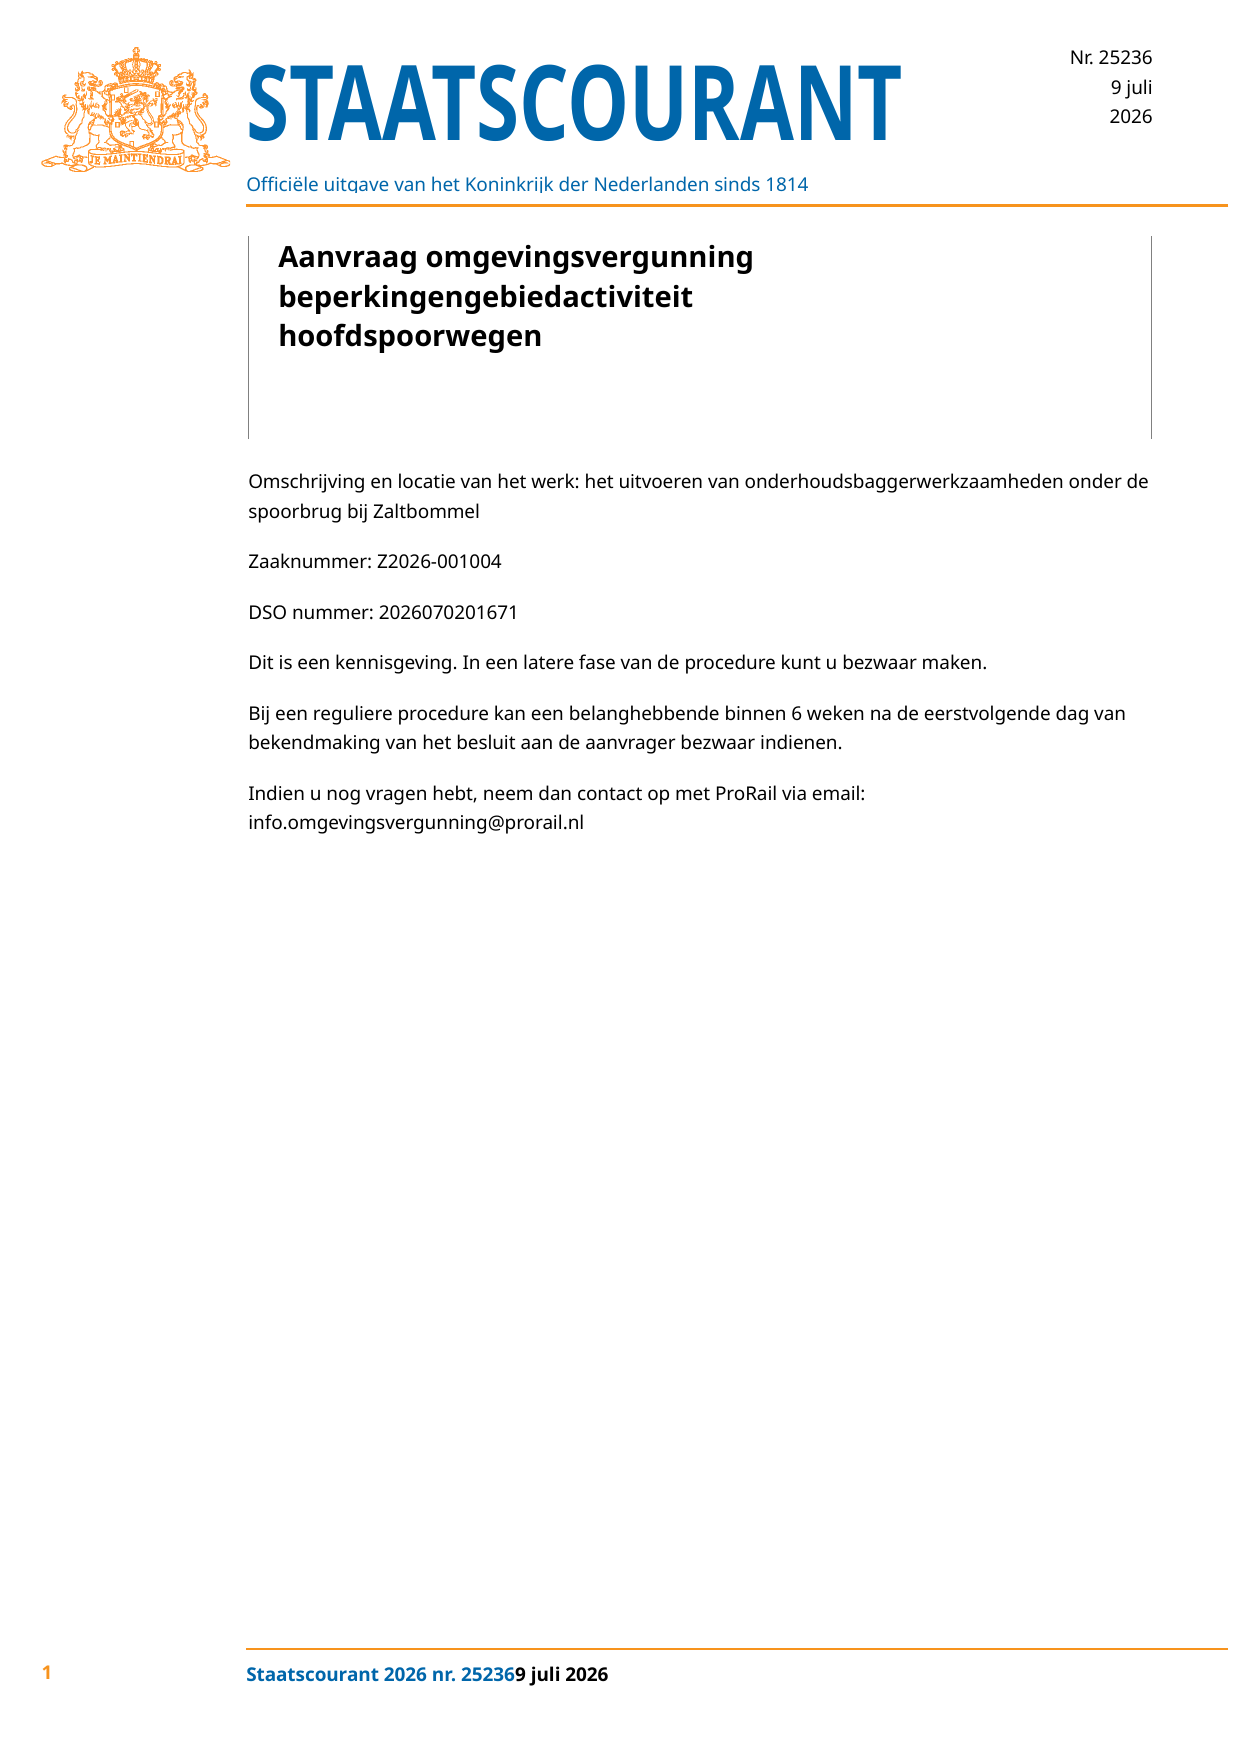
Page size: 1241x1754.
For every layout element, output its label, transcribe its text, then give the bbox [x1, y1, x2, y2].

text Bij een reguliere procedure kan een belanghebbende binnen 6 weken na de eerstvolgende dag van bekendmaking van het besluit aan de aanvrager bezwaar indienen. [248, 700, 1152, 755]
picture [41, 47, 231, 172]
table_header [850, 414, 1151, 439]
text Indien u nog vragen hebt, neem dan contact op met ProRail via email: info.omgevingsvergunning@prorail.nl [248, 780, 1152, 835]
table_header Aanvraag omgevingsvergunning beperkingengebiedactiviteit hoofdspoorwegen [249, 236, 850, 439]
table_header [850, 236, 912, 413]
text Dit is een kennisgeving. In een latere fase van de procedure kunt u bezwaar maken. [248, 649, 1152, 675]
text Omschrijving en locatie van het werk: het uitvoeren van onderhoudsbaggerwerkzaamheden onder de spoorbrug bij Zaltbommel [248, 469, 1152, 524]
table_header [1090, 236, 1151, 413]
text Zaaknummer: Z2026-001004 [248, 549, 1152, 574]
picture [912, 236, 1090, 414]
text DSO nummer: 2026070201671 [248, 599, 1152, 625]
